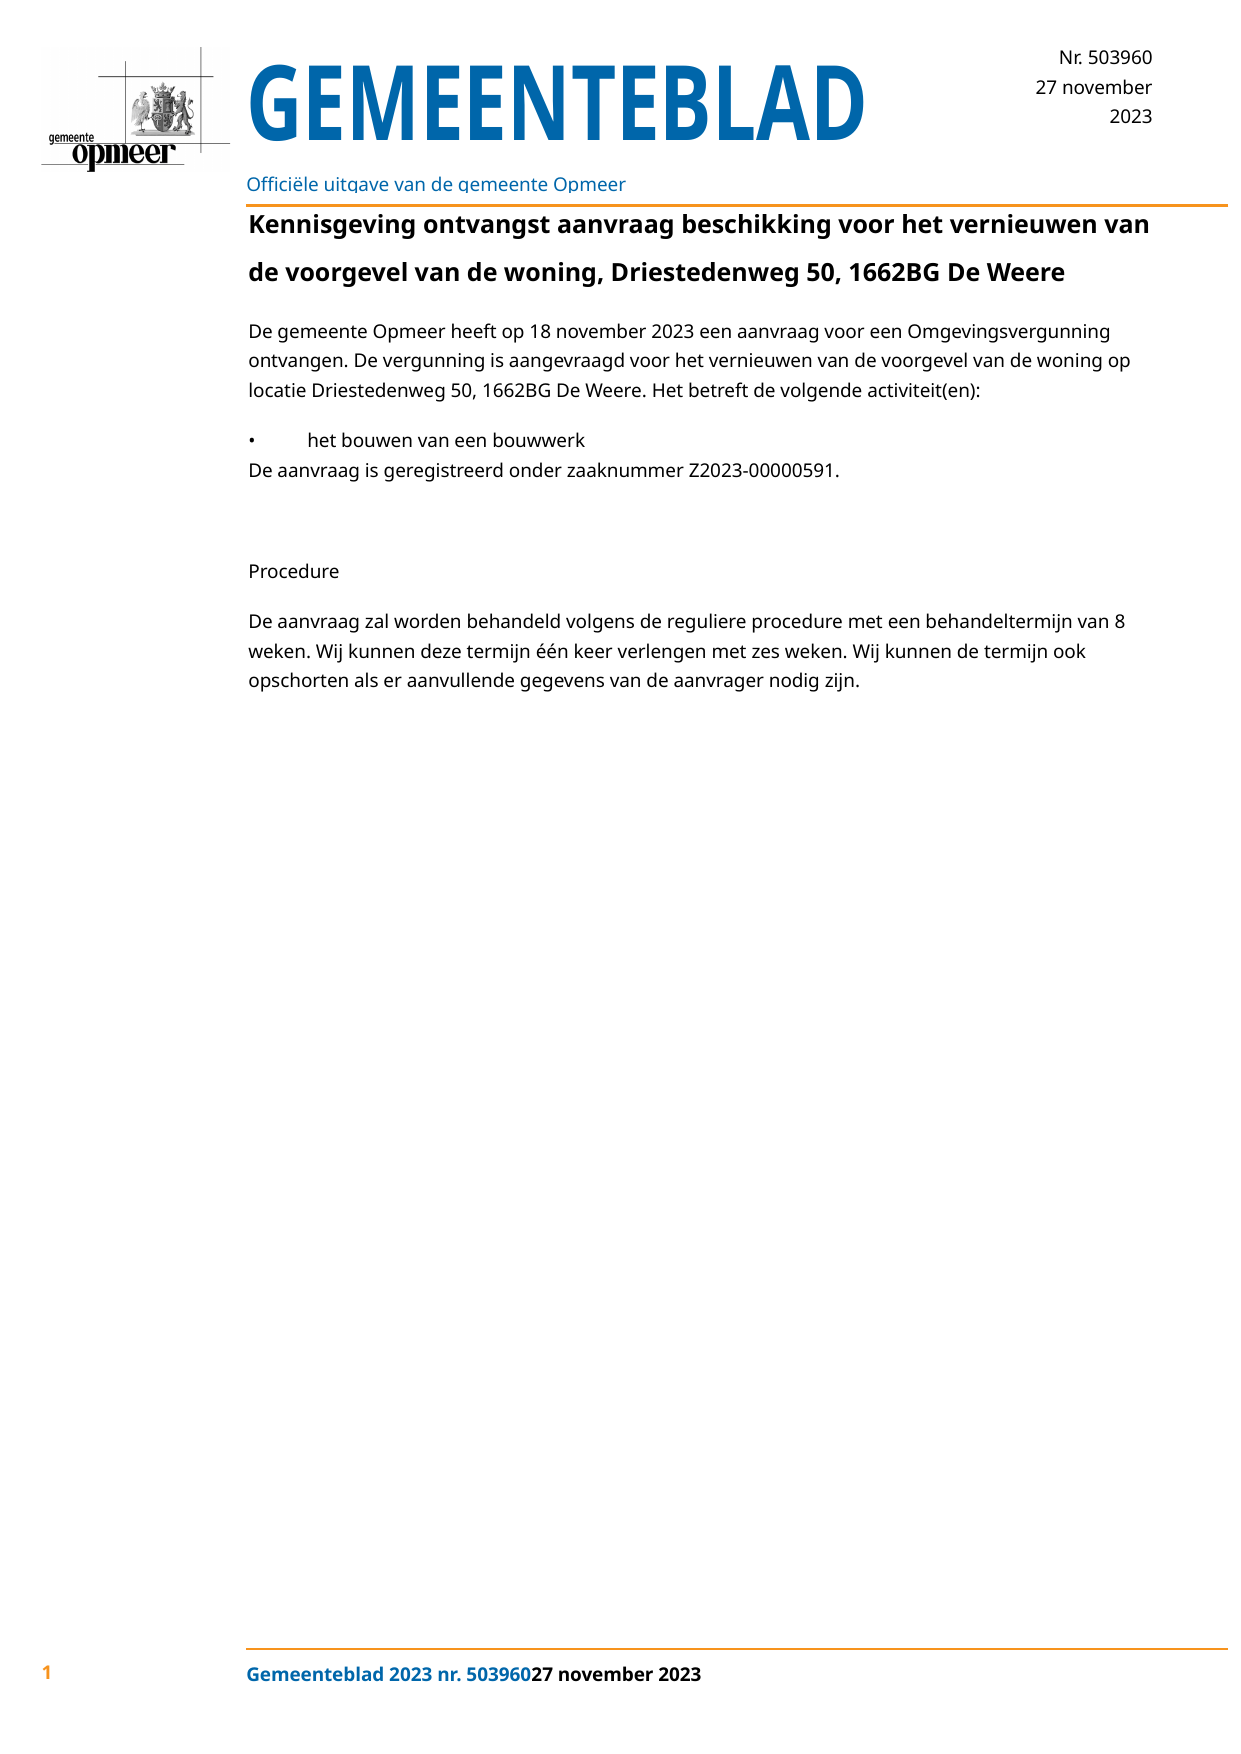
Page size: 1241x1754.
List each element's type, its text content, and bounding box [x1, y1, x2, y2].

text Kennisgeving ontvangst aanvraag beschikking voor het vernieuwen van de voorgevel van de woning, Driestedenweg 50, 1662BG De Weere [248, 207, 1152, 288]
picture [41, 47, 231, 172]
text De gemeente Opmeer heeft op 18 november 2023 een aanvraag voor een Omgevingsvergunning ontvangen. De vergunning is aangevraagd voor het vernieuwen van de voorgevel van de woning op locatie Driestedenweg 50, 1662BG De Weere. Het betreft de volgende activiteit(en): [248, 318, 1152, 403]
list het bouwen van een bouwwerk [248, 427, 1152, 453]
text De aanvraag zal worden behandeld volgens de reguliere procedure met een behandeltermijn van 8 weken. Wij kunnen deze termijn één keer verlengen met zes weken. Wij kunnen de termijn ook opschorten als er aanvullende gegevens van de aanvrager nodig zijn. [248, 608, 1152, 693]
text De aanvraag is geregistreerd onder zaaknummer Z2023-00000591. [248, 457, 1152, 483]
text Procedure [248, 558, 1152, 584]
